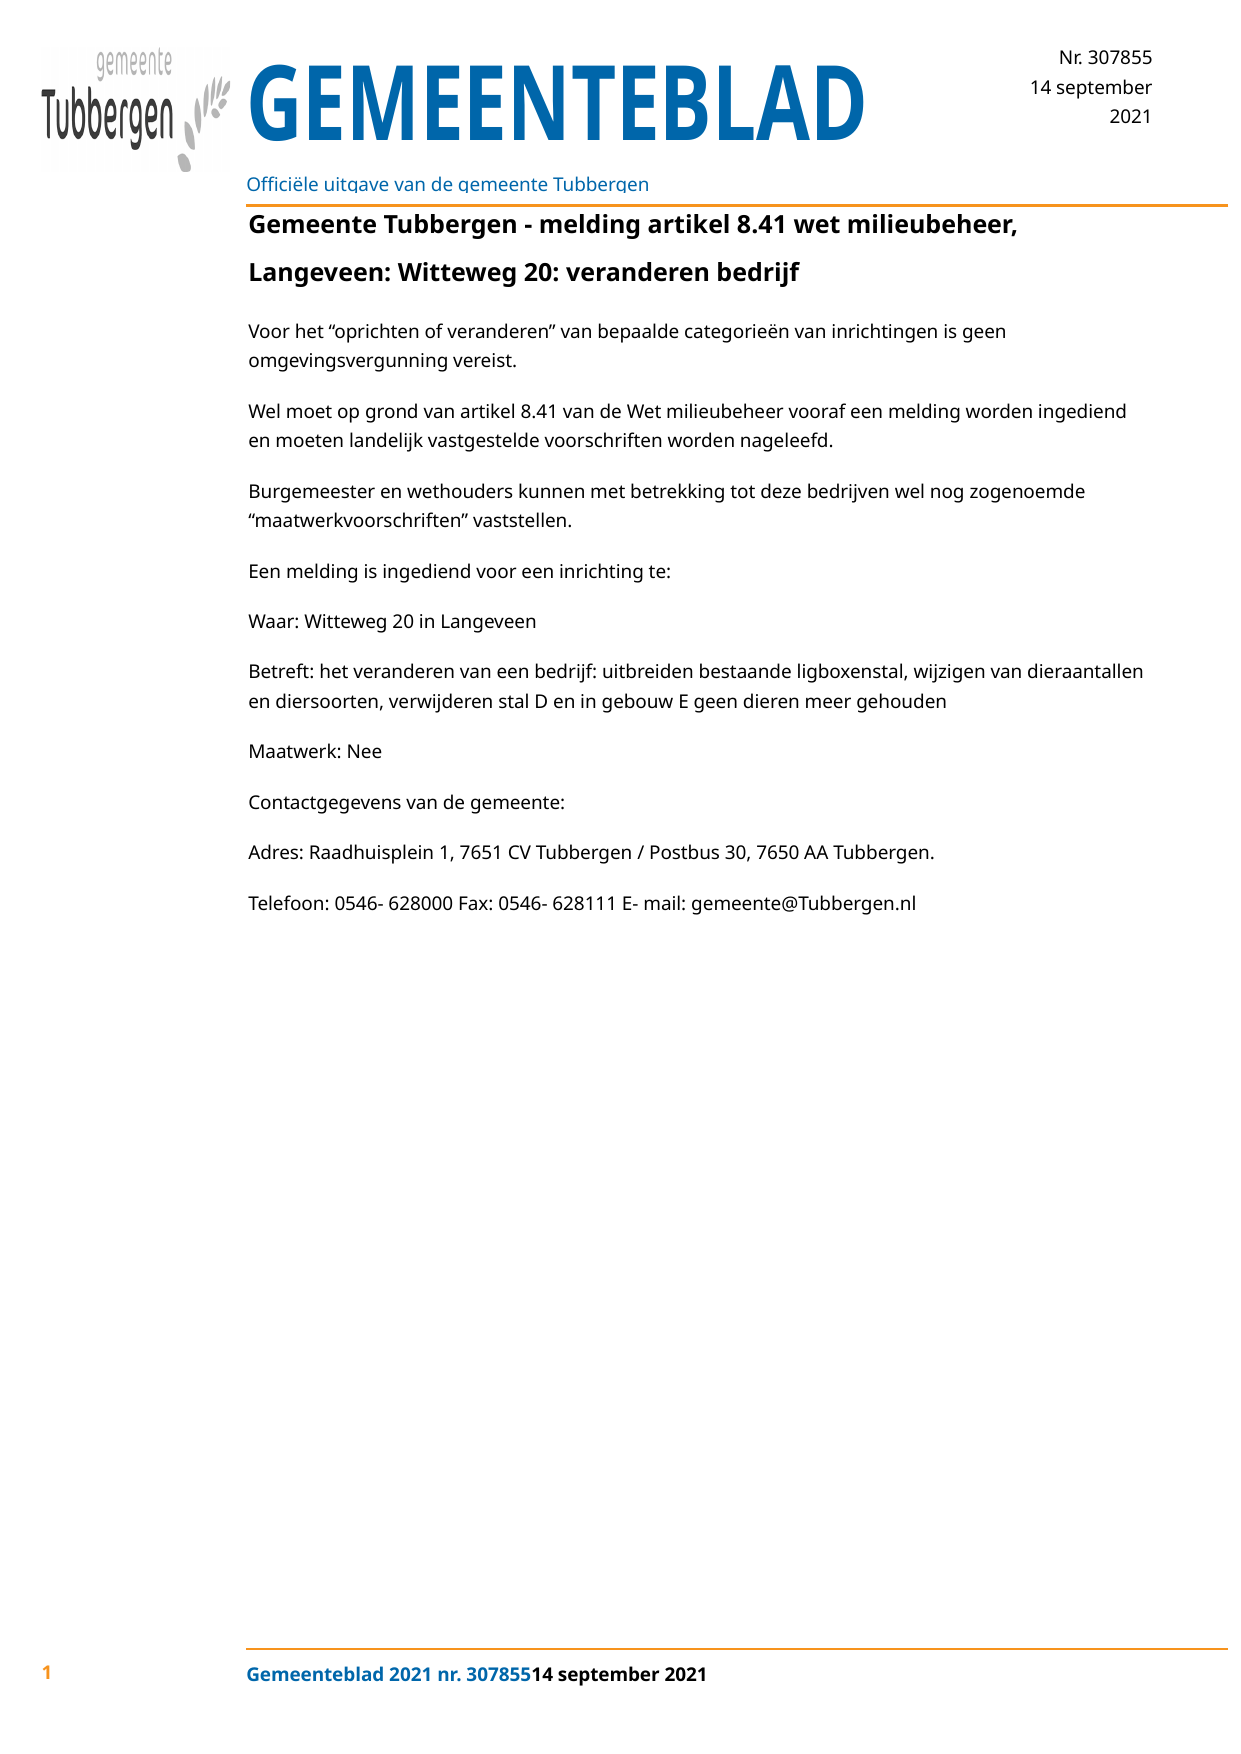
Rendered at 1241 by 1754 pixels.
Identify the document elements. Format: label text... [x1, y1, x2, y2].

text Maatwerk: Nee [248, 739, 1152, 764]
text Een melding is ingediend voor een inrichting te: [248, 558, 1152, 584]
text Betreft: het veranderen van een bedrijf: uitbreiden bestaande ligboxenstal, wijzigen van dieraantallen en diersoorten, verwijderen stal D en in gebouw E geen dieren meer gehouden [248, 659, 1152, 714]
picture [41, 47, 231, 172]
text Gemeente Tubbergen - melding artikel 8.41 wet milieubeheer, Langeveen: Witteweg 20: veranderen bedrijf [248, 207, 1152, 288]
text Wel moet op grond van artikel 8.41 van de Wet milieubeheer vooraf een melding worden ingediend en moeten landelijk vastgestelde voorschriften worden nageleefd. [248, 398, 1152, 453]
text Waar: Witteweg 20 in Langeveen [248, 608, 1152, 634]
text Burgemeester en wethouders kunnen met betrekking tot deze bedrijven wel nog zogenoemde “maatwerkvoorschriften” vaststellen. [248, 478, 1152, 533]
text Voor het “oprichten of veranderen” van bepaalde categorieën van inrichtingen is geen omgevingsvergunning vereist. [248, 318, 1152, 373]
text Contactgegevens van de gemeente: [248, 789, 1152, 815]
text Adres: Raadhuisplein 1, 7651 CV Tubbergen / Postbus 30, 7650 AA Tubbergen. [248, 839, 1152, 865]
text Telefoon: 0546- 628000 Fax: 0546- 628111 E- mail: gemeente@Tubbergen.nl [248, 890, 1152, 916]
